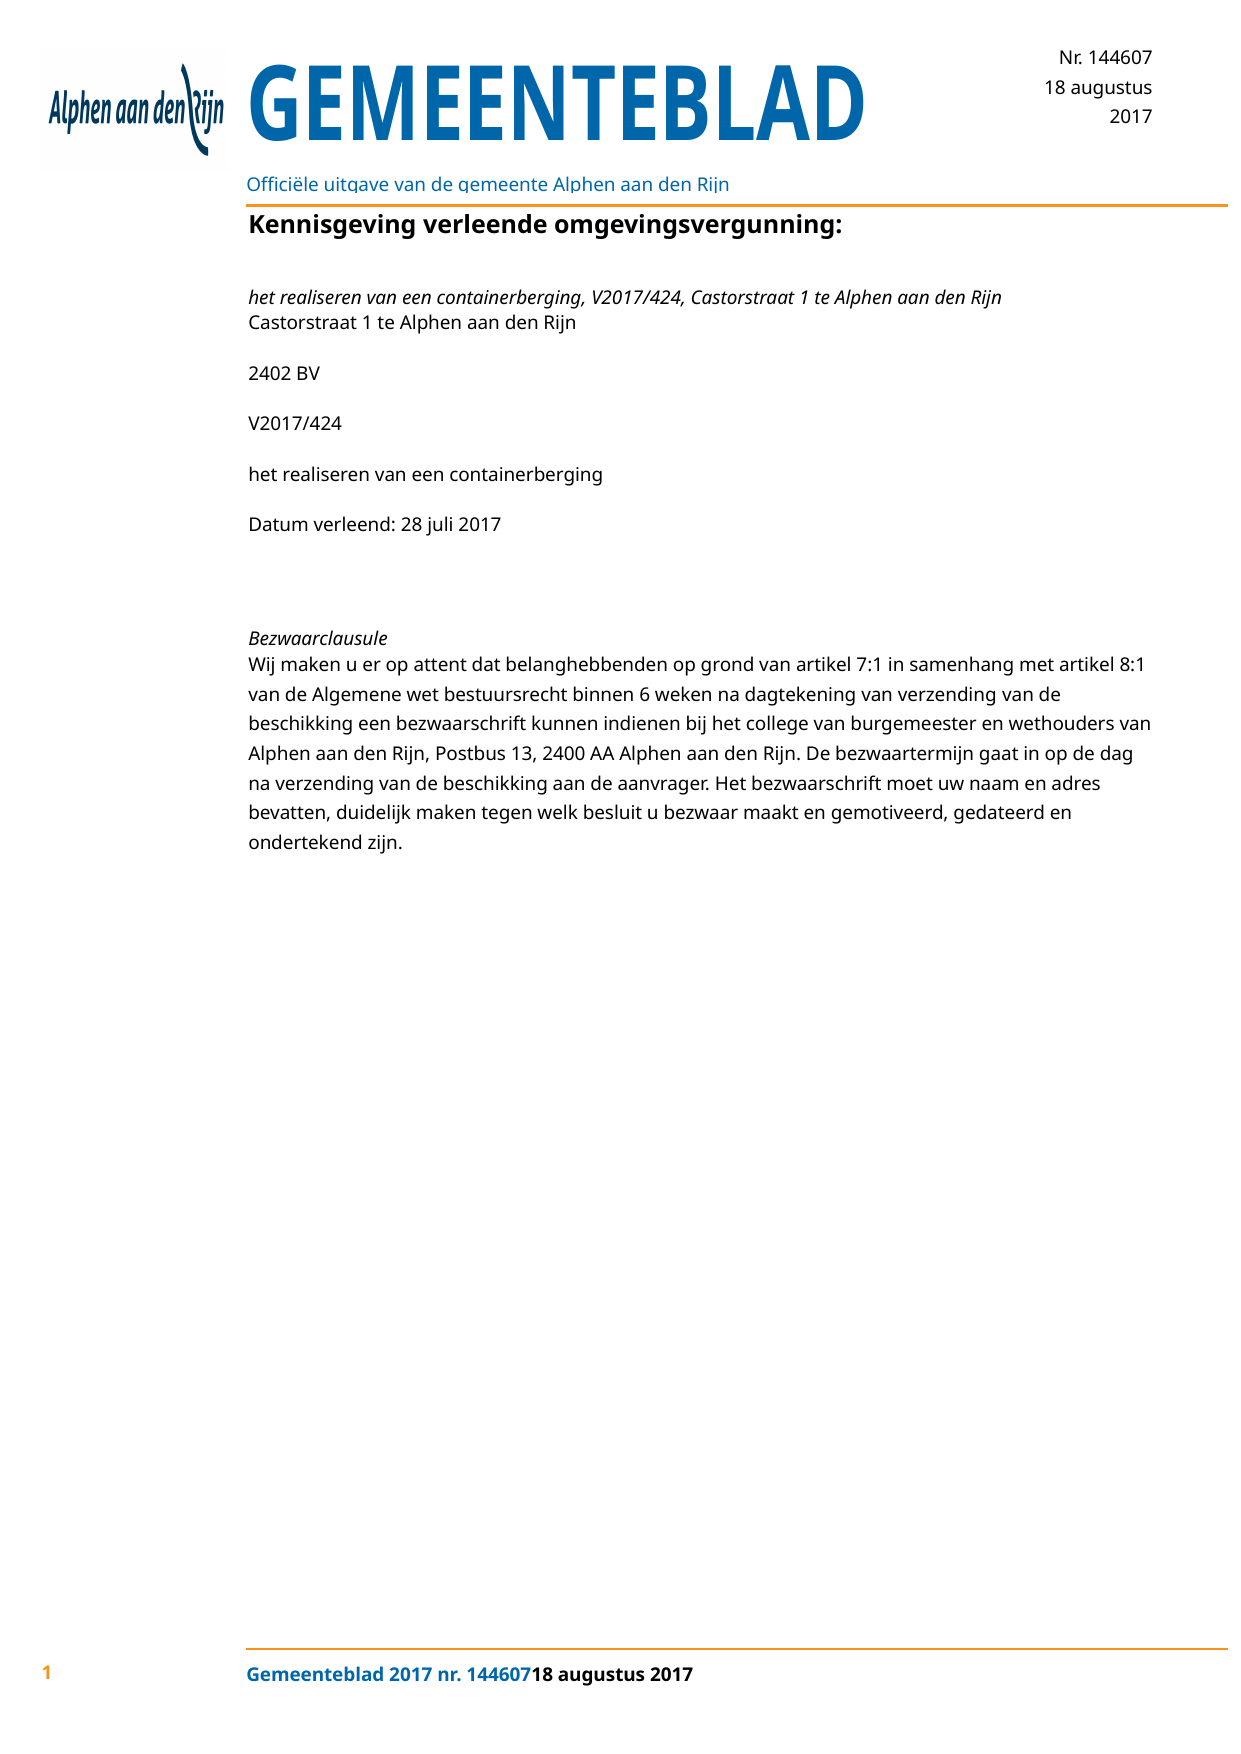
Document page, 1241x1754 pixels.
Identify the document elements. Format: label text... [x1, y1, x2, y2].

text Datum verleend: 28 juli 2017 [248, 511, 1152, 537]
text het realiseren van een containerberging, V2017/424, Castorstraat 1 te Alphen aan den Rijn [248, 284, 1152, 309]
picture [41, 47, 231, 172]
text 2402 BV [248, 360, 1152, 386]
text Kennisgeving verleende omgevingsvergunning: [248, 207, 1152, 241]
text V2017/424 [248, 410, 1152, 436]
text Wij maken u er op attent dat belanghebbenden op grond van artikel 7:1 in samenhang met artikel 8:1 van de Algemene wet bestuursrecht binnen 6 weken na dagtekening van verzending van de beschikking een bezwaarschrift kunnen indienen bij het college van burgemeester en wethouders van Alphen aan den Rijn, Postbus 13, 2400 AA Alphen aan den Rijn. De bezwaartermijn gaat in op de dag na verzending van de beschikking aan de aanvrager. Het bezwaarschrift moet uw naam en adres bevatten, duidelijk maken tegen welk besluit u bezwaar maakt en gemotiveerd, gedateerd en ondertekend zijn. [248, 651, 1152, 854]
text het realiseren van een containerberging [248, 461, 1152, 487]
text Castorstraat 1 te Alphen aan den Rijn [248, 309, 1152, 335]
text Bezwaarclausule [248, 626, 1152, 651]
